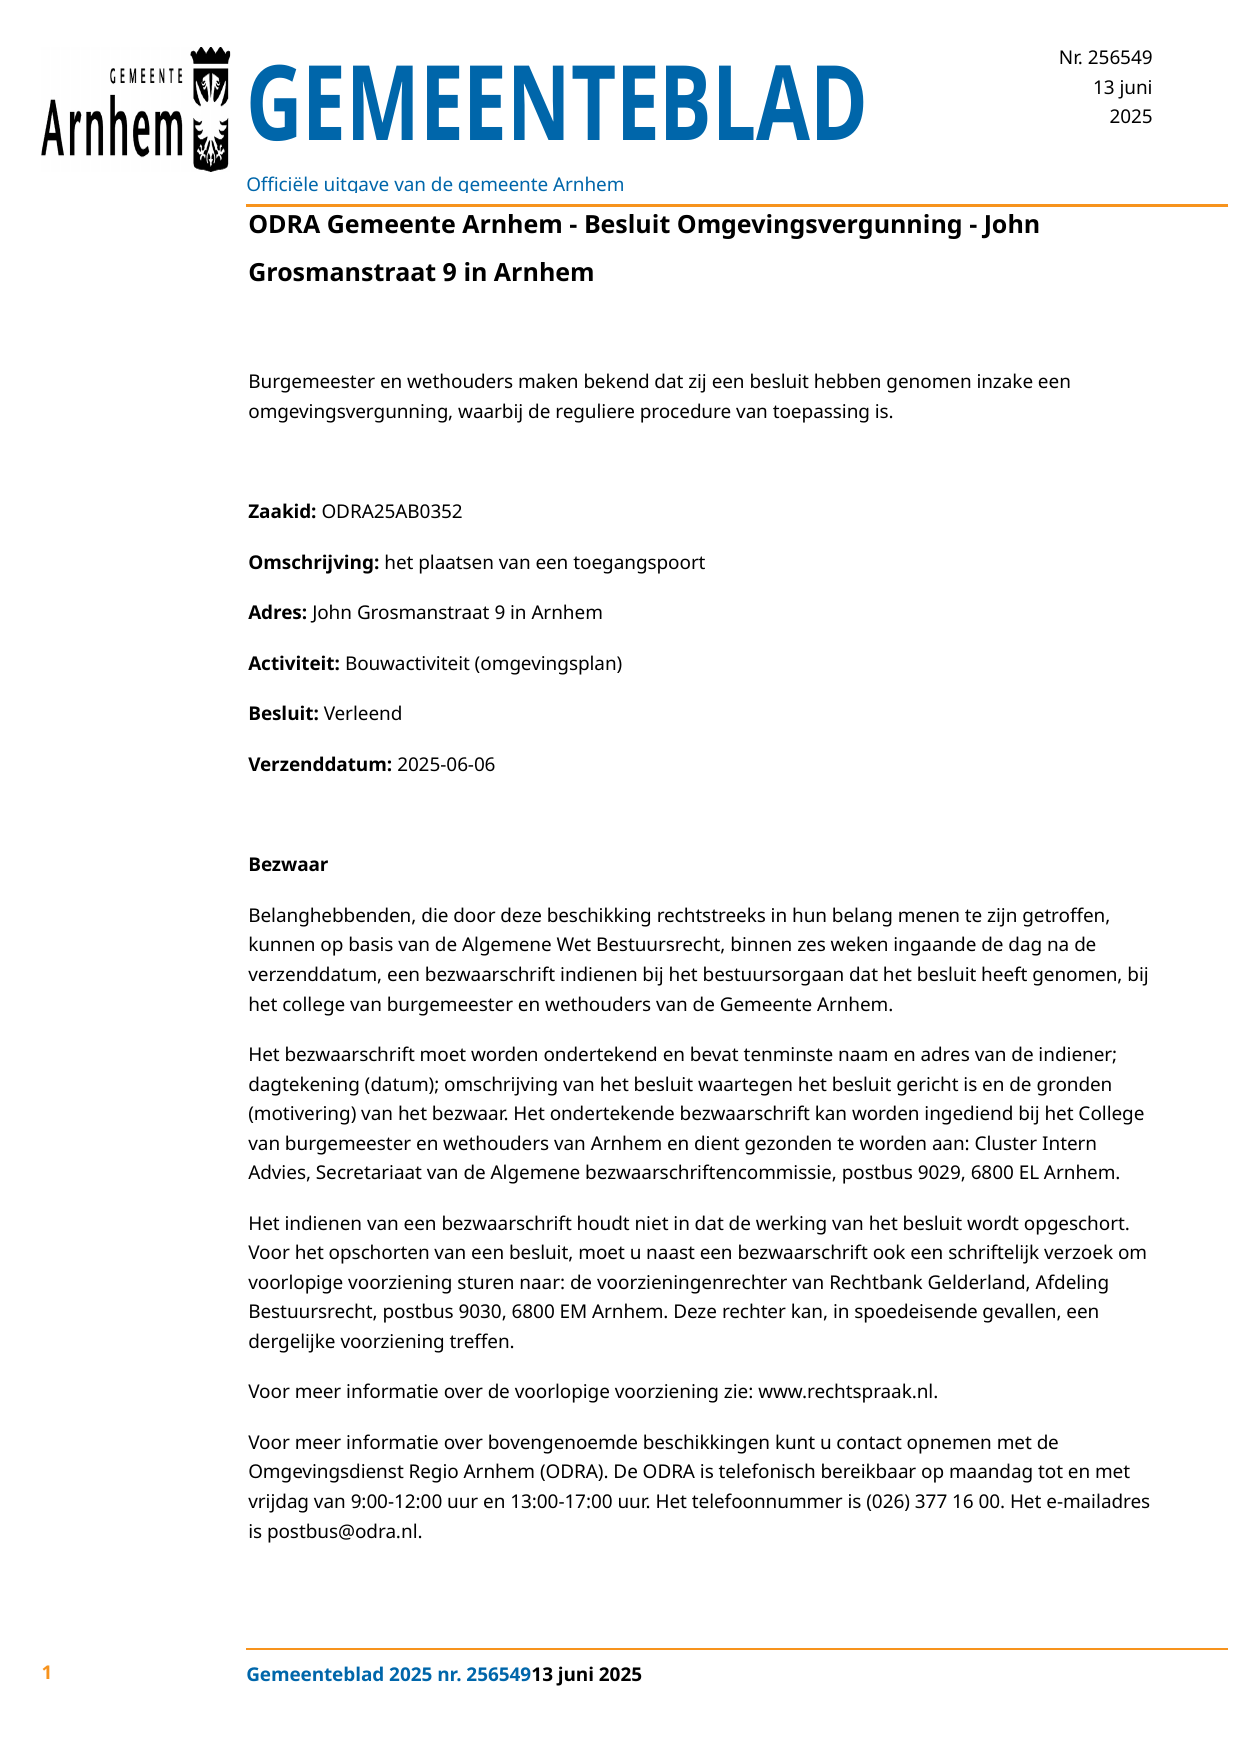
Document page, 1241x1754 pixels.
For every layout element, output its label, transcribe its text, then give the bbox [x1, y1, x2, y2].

text Activiteit: Bouwactiviteit (omgevingsplan) [248, 650, 1152, 676]
text Belanghebbenden, die door deze beschikking rechtstreeks in hun belang menen te zijn getroffen, kunnen op basis van de Algemene Wet Bestuursrecht, binnen zes weken ingaande de dag na de verzenddatum, een bezwaarschrift indienen bij het bestuursorgaan dat het besluit heeft genomen, bij het college van burgemeester en wethouders van de Gemeente Arnhem. [248, 902, 1152, 1017]
text Voor meer informatie over de voorlopige voorziening zie: www.rechtspraak.nl. [248, 1379, 1152, 1404]
text Verzenddatum: 2025-06-06 [248, 751, 1152, 777]
text Burgemeester en wethouders maken bekend dat zij een besluit hebben genomen inzake een omgevingsvergunning, waarbij de reguliere procedure van toepassing is. [248, 368, 1152, 424]
text Omschrijving: het plaatsen van een toegangspoort [248, 549, 1152, 575]
text ODRA Gemeente Arnhem - Besluit Omgevingsvergunning - John Grosmanstraat 9 in Arnhem [248, 207, 1152, 288]
text Het bezwaarschrift moet worden ondertekend en bevat tenminste naam en adres van de indiener; dagtekening (datum); omschrijving van het besluit waartegen het besluit gericht is en de gronden (motivering) van het bezwaar. Het ondertekende bezwaarschrift kan worden ingediend bij het College van burgemeester en wethouders van Arnhem en dient gezonden te worden aan: Cluster Intern Advies, Secretariaat van de Algemene bezwaarschriftencommissie, postbus 9029, 6800 EL Arnhem. [248, 1041, 1152, 1185]
text Voor meer informatie over bovengenoemde beschikkingen kunt u contact opnemen met de Omgevingsdienst Regio Arnhem (ODRA). De ODRA is telefonisch bereikbaar op maandag tot en met vrijdag van 9:00-12:00 uur en 13:00-17:00 uur. Het telefoonnummer is (026) 377 16 00. Het e-mailadres is postbus@odra.nl. [248, 1429, 1152, 1544]
text Het indienen van een bezwaarschrift houdt niet in dat de werking van het besluit wordt opgeschort. Voor het opschorten van een besluit, moet u naast een bezwaarschrift ook een schriftelijk verzoek om voorlopige voorziening sturen naar: de voorzieningenrechter van Rechtbank Gelderland, Afdeling Bestuursrecht, postbus 9030, 6800 EM Arnhem. Deze rechter kan, in spoedeisende gevallen, een dergelijke voorziening treffen. [248, 1210, 1152, 1354]
text Besluit: Verleend [248, 700, 1152, 726]
text Adres: John Grosmanstraat 9 in Arnhem [248, 599, 1152, 625]
picture [41, 47, 231, 172]
text Bezwaar [248, 852, 1152, 877]
text Zaakid: ODRA25AB0352 [248, 499, 1152, 524]
